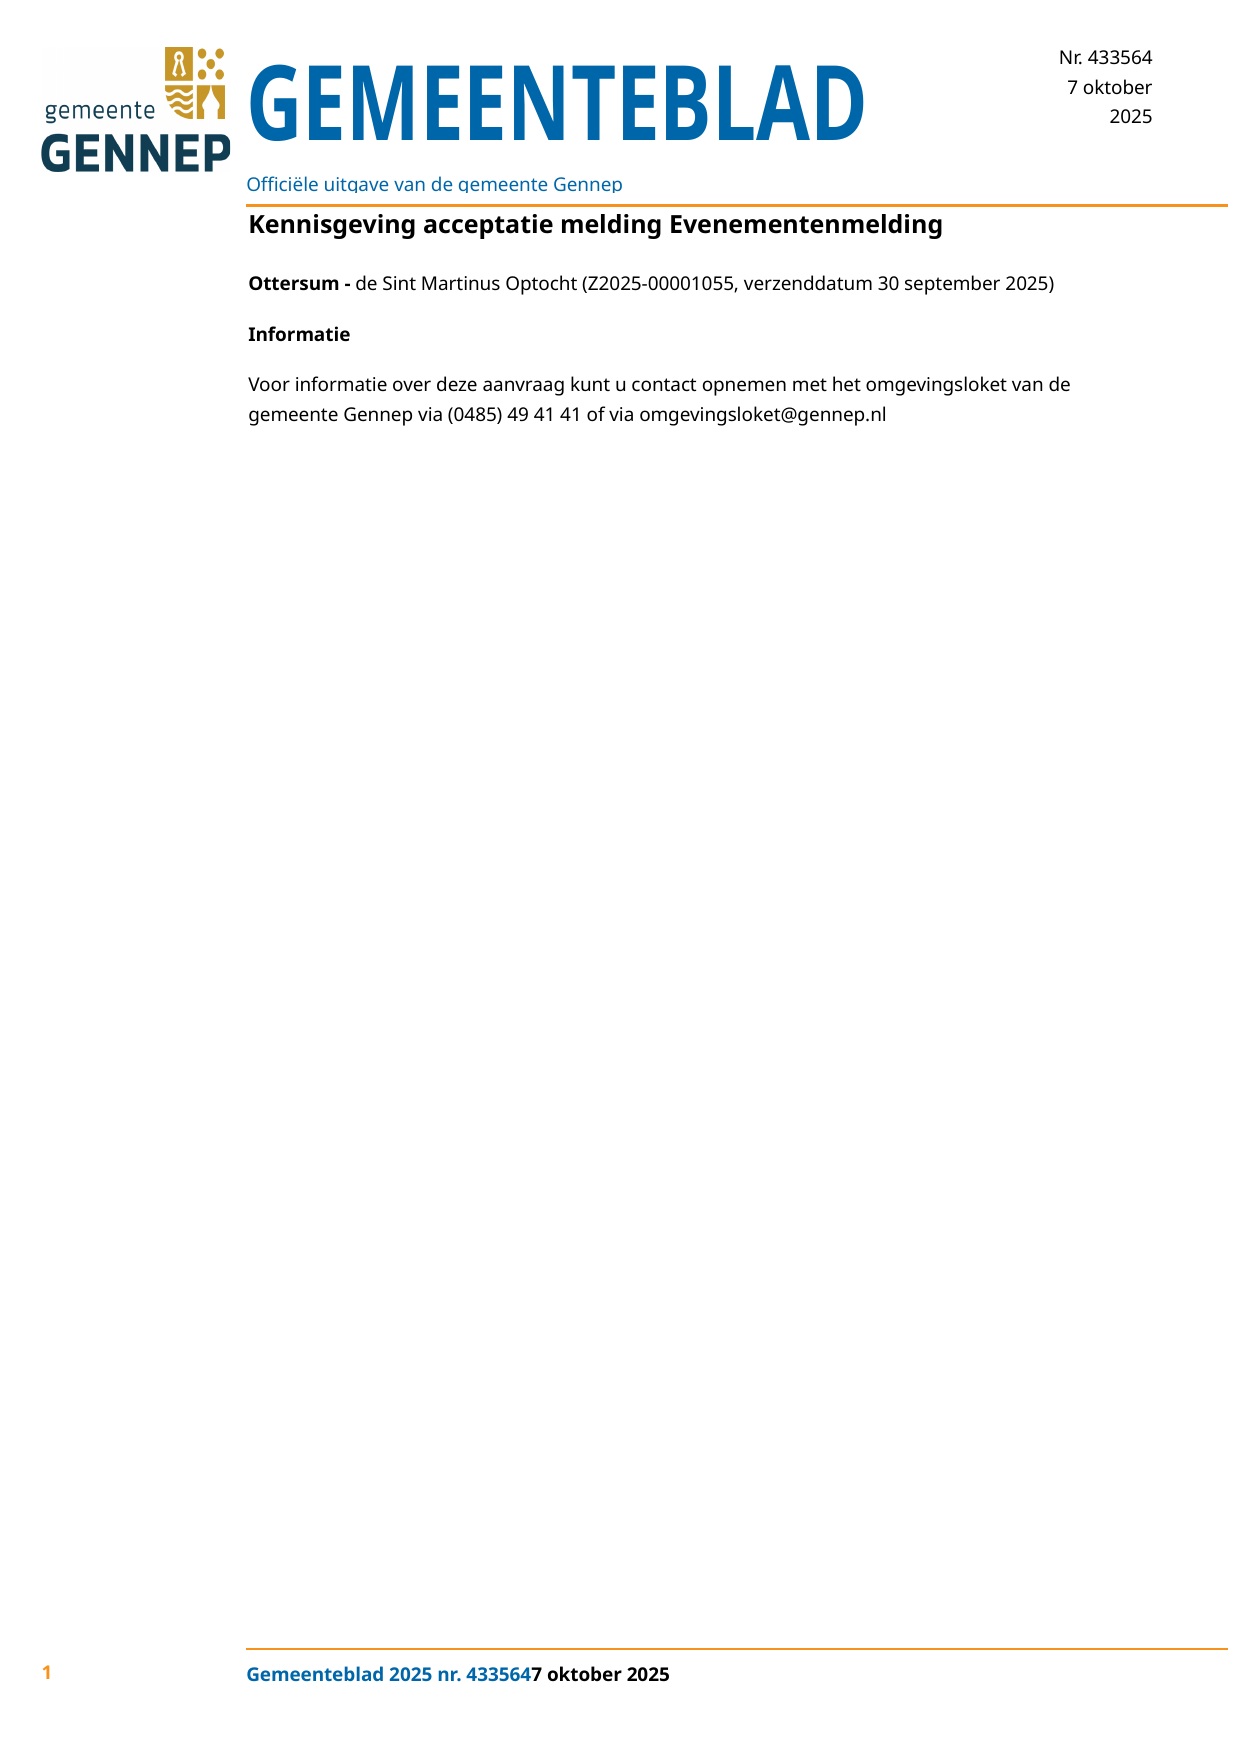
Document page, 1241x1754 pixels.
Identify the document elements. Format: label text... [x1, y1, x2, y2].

text Voor informatie over deze aanvraag kunt u contact opnemen met het omgevingsloket van de gemeente Gennep via (0485) 49 41 41 of via omgevingsloket@gennep.nl [248, 371, 1152, 426]
picture [41, 47, 231, 172]
text Kennisgeving acceptatie melding Evenementenmelding [248, 207, 1152, 241]
text Ottersum - de Sint Martinus Optocht (Z2025-00001055, verzenddatum 30 september 2025) [248, 270, 1152, 296]
text Informatie [248, 321, 1152, 346]
